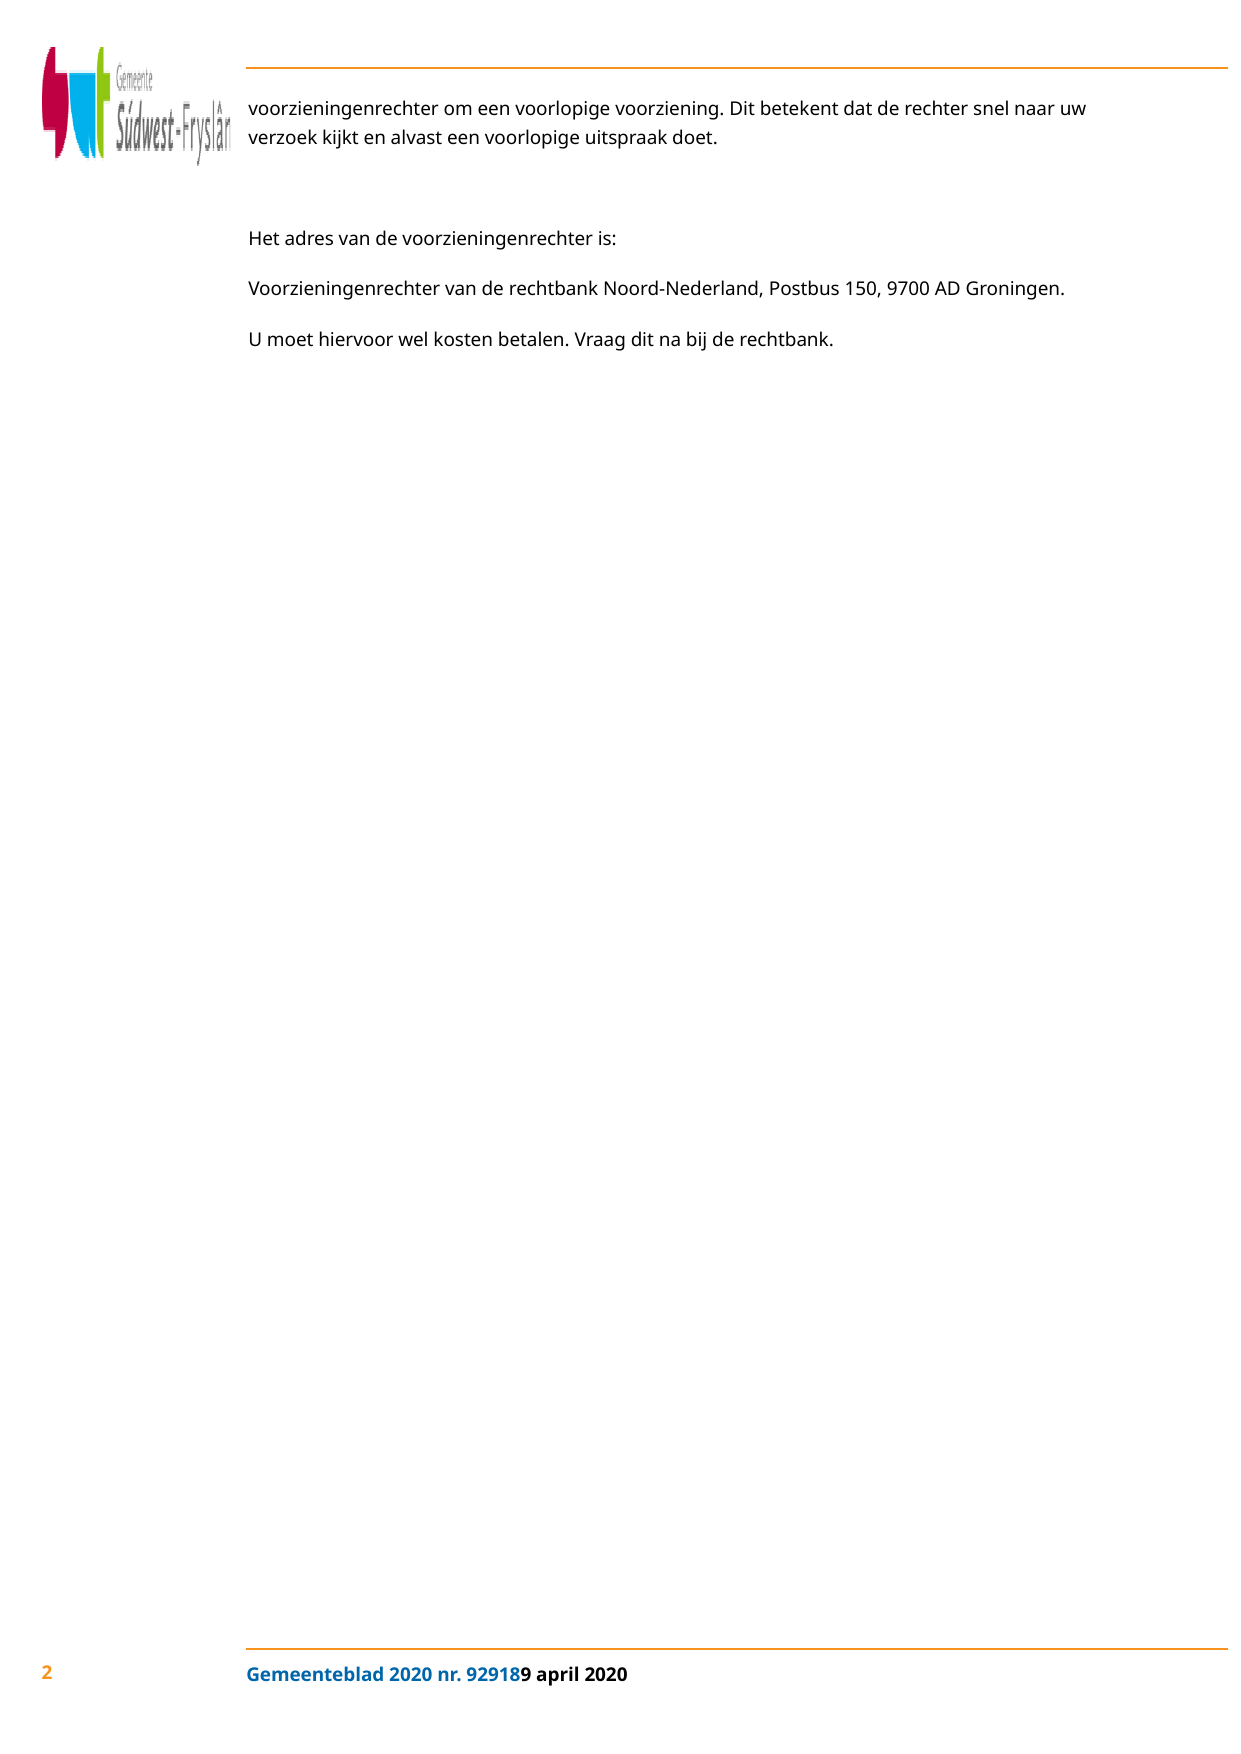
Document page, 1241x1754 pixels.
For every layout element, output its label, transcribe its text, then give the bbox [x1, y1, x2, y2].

text Voorzieningenrechter van de rechtbank Noord-Nederland, Postbus 150, 9700 AD Groningen. [248, 276, 1152, 301]
text voorzieningenrechter om een voorlopige voorziening. Dit betekent dat de rechter snel naar uw verzoek kijkt en alvast een voorlopige uitspraak doet. [248, 95, 1152, 150]
text U moet hiervoor wel kosten betalen. Vraag dit na bij de rechtbank. [248, 326, 1152, 352]
text Het adres van de voorzieningenrechter is: [248, 225, 1152, 251]
picture [41, 47, 231, 172]
